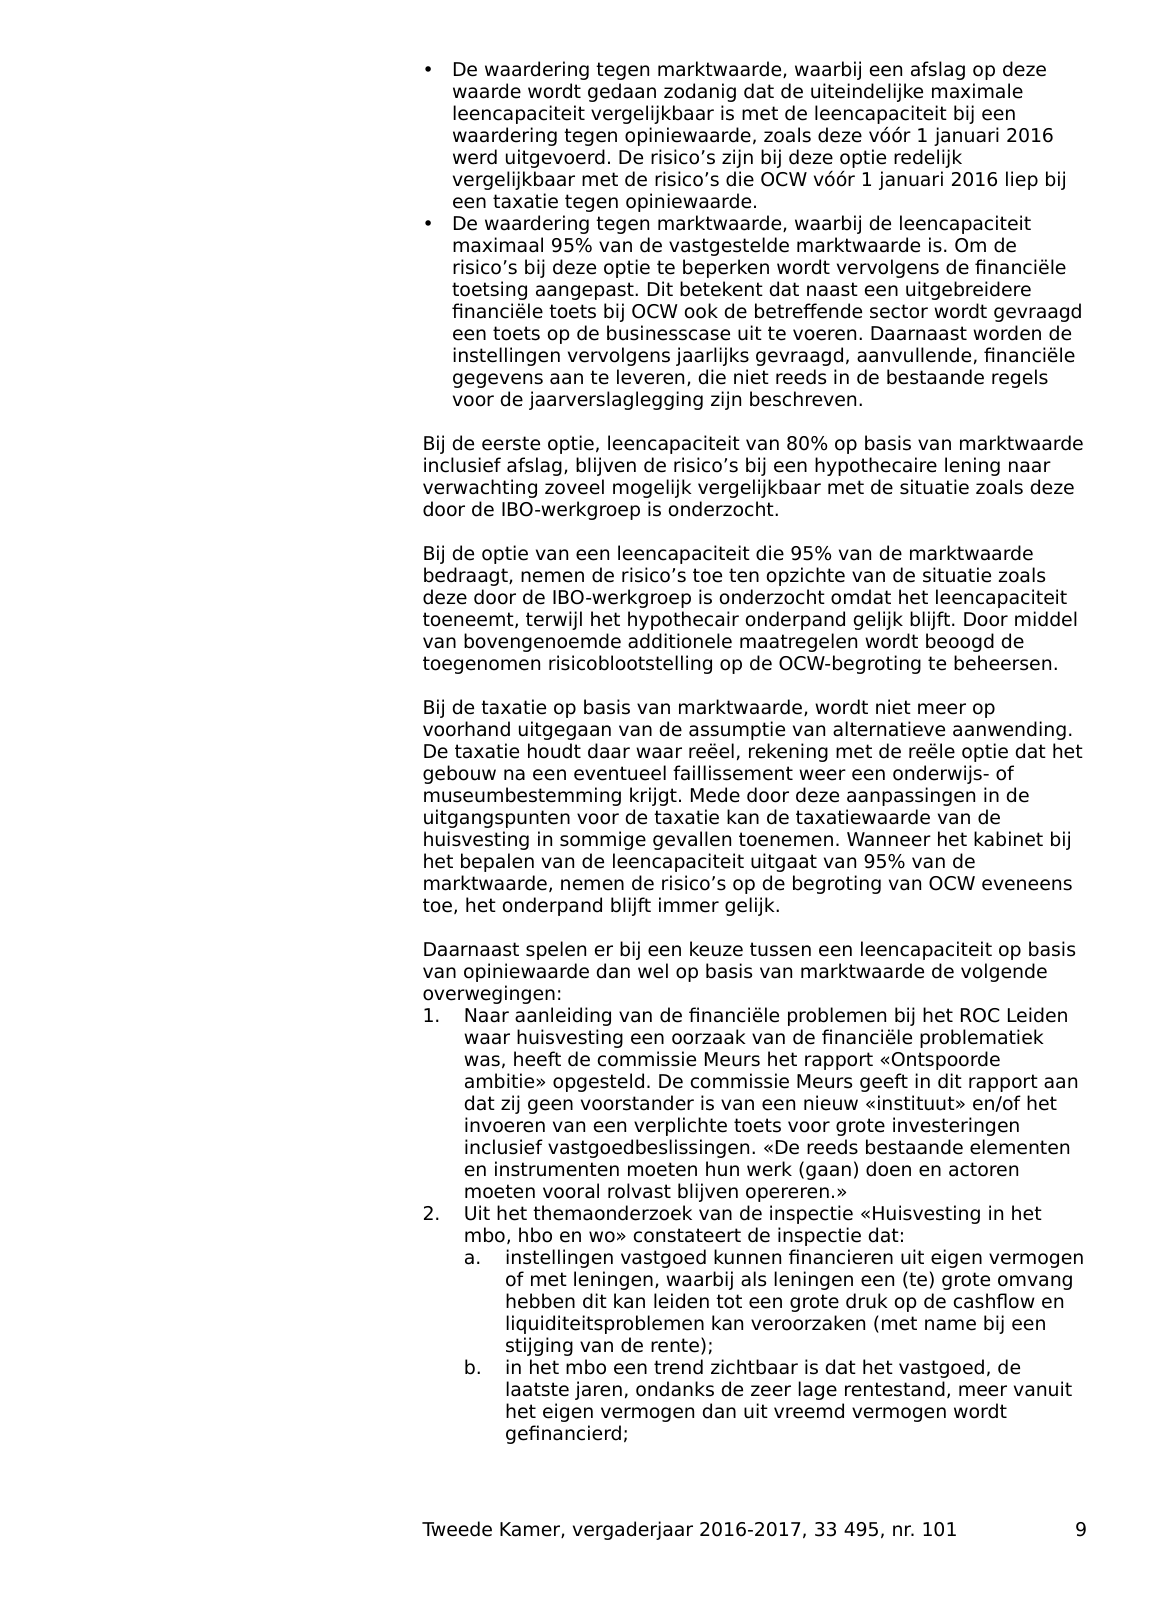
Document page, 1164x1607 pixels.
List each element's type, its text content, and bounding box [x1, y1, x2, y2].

text Daarnaast spelen er bij een keuze tussen een leencapaciteit op basis van opiniewaarde dan wel op basis van marktwaarde de volgende overwegingen: [422, 939, 1087, 1005]
text a. instellingen vastgoed kunnen financieren uit eigen vermogen of met leningen, waarbij als leningen een (te) grote omvang hebben dit kan leiden tot een grote druk op de cashflow en liquiditeitsproblemen kan veroorzaken (met name bij een stijging van de rente); [464, 1247, 1087, 1357]
text Bij de taxatie op basis van marktwaarde, wordt niet meer op voorhand uitgegaan van de assumptie van alternatieve aanwending. De taxatie houdt daar waar reëel, rekening met de reële optie dat het gebouw na een eventueel faillissement weer een onderwijs- of museumbestemming krijgt. Mede door deze aanpassingen in de uitgangspunten voor de taxatie kan de taxatiewaarde van de huisvesting in sommige gevallen toenemen. Wanneer het kabinet bij het bepalen van de leencapaciteit uitgaat van 95% van de marktwaarde, nemen de risico’s op de begroting van OCW eveneens toe, het onderpand blijft immer gelijk. [422, 697, 1087, 917]
text 2. Uit het themaonderzoek van de inspectie «Huisvesting in het mbo, hbo en wo» constateert de inspectie dat: [422, 1203, 1087, 1247]
text Bij de optie van een leencapaciteit die 95% van de marktwaarde bedraagt, nemen de risico’s toe ten opzichte van de situatie zoals deze door de IBO-werkgroep is onderzocht omdat het leencapaciteit toeneemt, terwijl het hypothecair onderpand gelijk blijft. Door middel van bovengenoemde additionele maatregelen wordt beoogd de toegenomen risicoblootstelling op de OCW-begroting te beheersen. [422, 543, 1087, 675]
text b. in het mbo een trend zichtbaar is dat het vastgoed, de laatste jaren, ondanks de zeer lage rentestand, meer vanuit het eigen vermogen dan uit vreemd vermogen wordt gefinancierd; [464, 1357, 1087, 1444]
text • De waardering tegen marktwaarde, waarbij een afslag op deze waarde wordt gedaan zodanig dat de uiteindelijke maximale leencapaciteit vergelijkbaar is met de leencapaciteit bij een waardering tegen opiniewaarde, zoals deze vóór 1 januari 2016 werd uitgevoerd. De risico’s zijn bij deze optie redelijk vergelijkbaar met de risico’s die OCW vóór 1 januari 2016 liep bij een taxatie tegen opiniewaarde. [422, 59, 1087, 213]
text Bij de eerste optie, leencapaciteit van 80% op basis van marktwaarde inclusief afslag, blijven de risico’s bij een hypothecaire lening naar verwachting zoveel mogelijk vergelijkbaar met de situatie zoals deze door de IBO-werkgroep is onderzocht. [422, 433, 1087, 521]
text • De waardering tegen marktwaarde, waarbij de leencapaciteit maximaal 95% van de vastgestelde marktwaarde is. Om de risico’s bij deze optie te beperken wordt vervolgens de financiële toetsing aangepast. Dit betekent dat naast een uitgebreidere financiële toets bij OCW ook de betreffende sector wordt gevraagd een toets op de businesscase uit te voeren. Daarnaast worden de instellingen vervolgens jaarlijks gevraagd, aanvullende, financiële gegevens aan te leveren, die niet reeds in de bestaande regels voor de jaarverslaglegging zijn beschreven. [422, 213, 1087, 411]
text 1. Naar aanleiding van de financiële problemen bij het ROC Leiden waar huisvesting een oorzaak van de financiële problematiek was, heeft de commissie Meurs het rapport «Ontspoorde ambitie» opgesteld. De commissie Meurs geeft in dit rapport aan dat zij geen voorstander is van een nieuw «instituut» en/of het invoeren van een verplichte toets voor grote investeringen inclusief vastgoedbeslissingen. «De reeds bestaande elementen en instrumenten moeten hun werk (gaan) doen en actoren moeten vooral rolvast blijven opereren.» [422, 1005, 1087, 1203]
